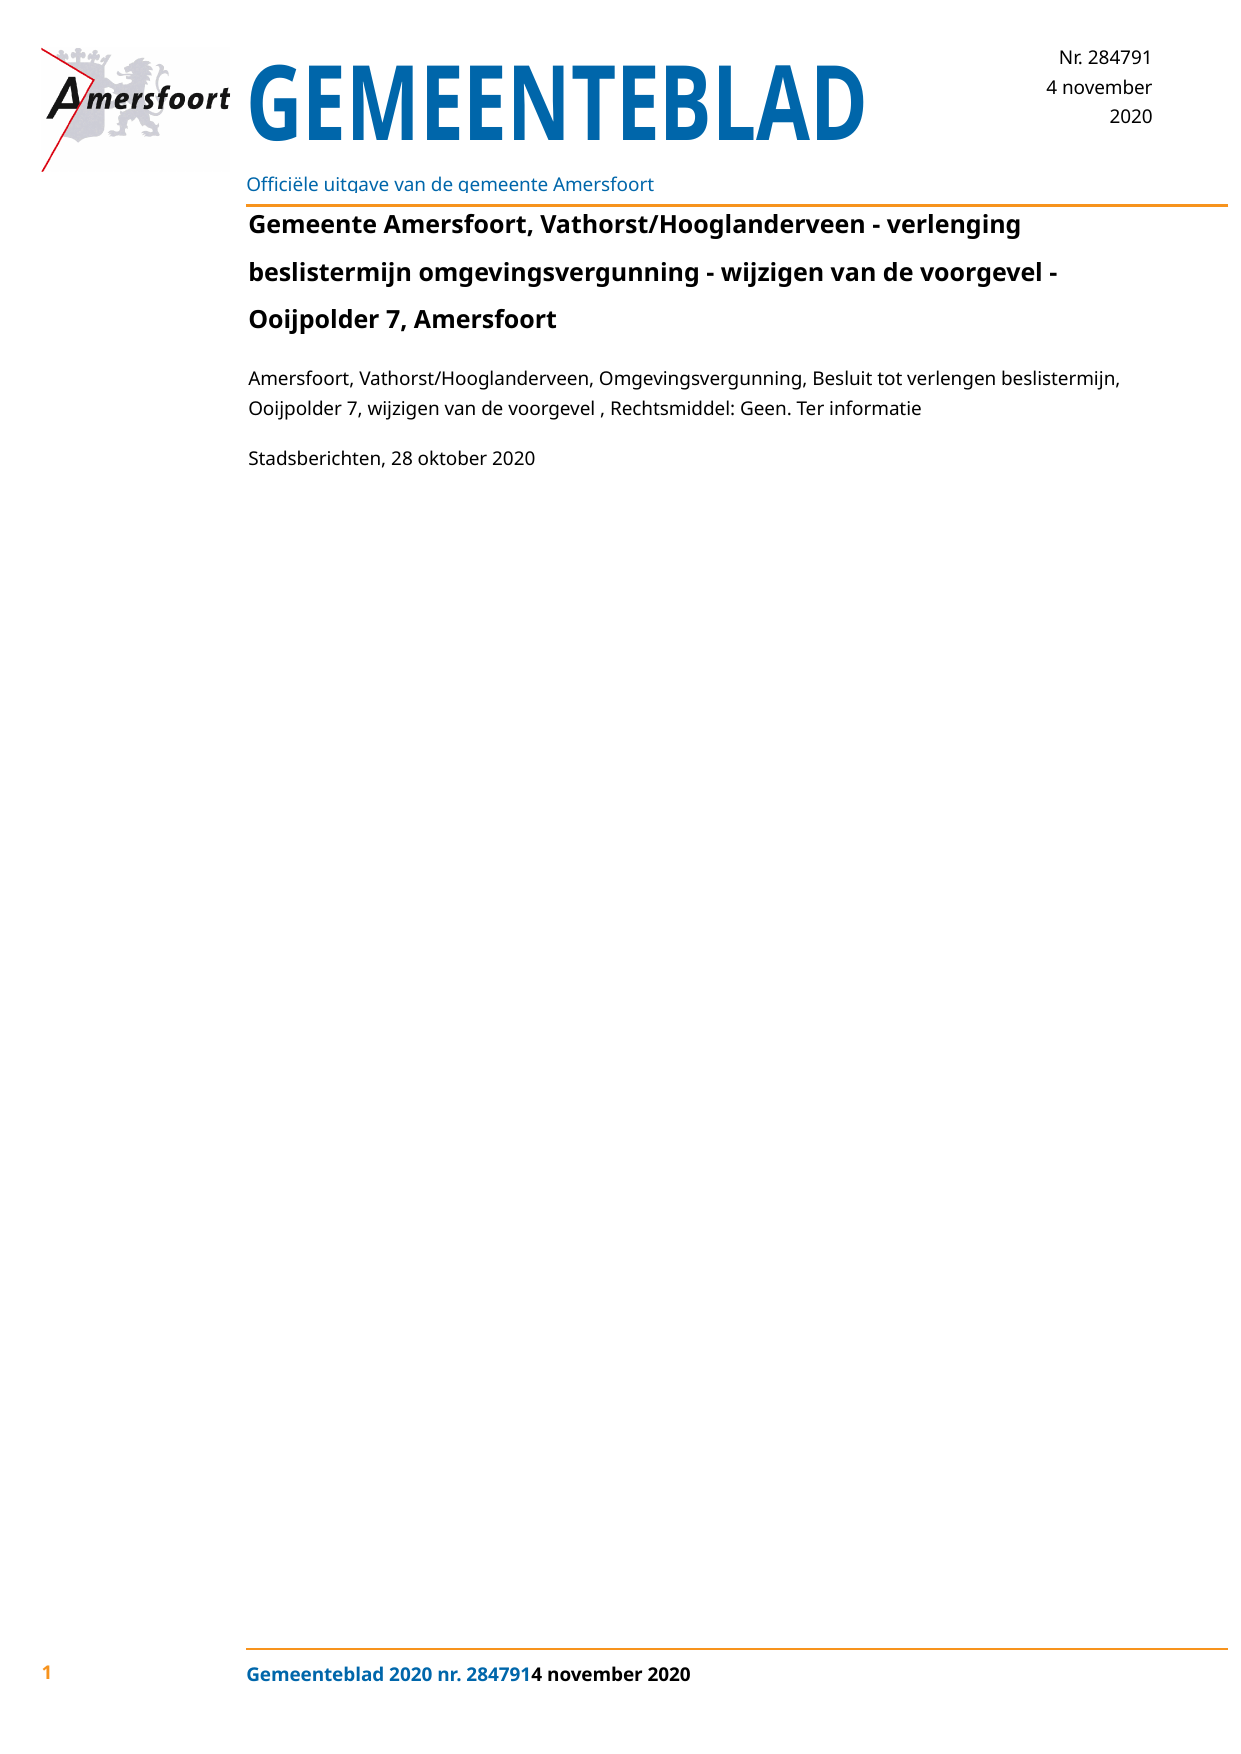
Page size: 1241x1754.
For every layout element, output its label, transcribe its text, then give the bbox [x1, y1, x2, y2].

text Amersfoort, Vathorst/Hooglanderveen, Omgevingsvergunning, Besluit tot verlengen beslistermijn, Ooijpolder 7, wijzigen van de voorgevel , Rechtsmiddel: Geen. Ter informatie [248, 366, 1152, 421]
text Gemeente Amersfoort, Vathorst/Hooglanderveen - verlenging beslistermijn omgevingsvergunning - wijzigen van de voorgevel - Ooijpolder 7, Amersfoort [248, 207, 1152, 336]
text Stadsberichten, 28 oktober 2020 [248, 446, 1152, 471]
picture [41, 47, 231, 172]
